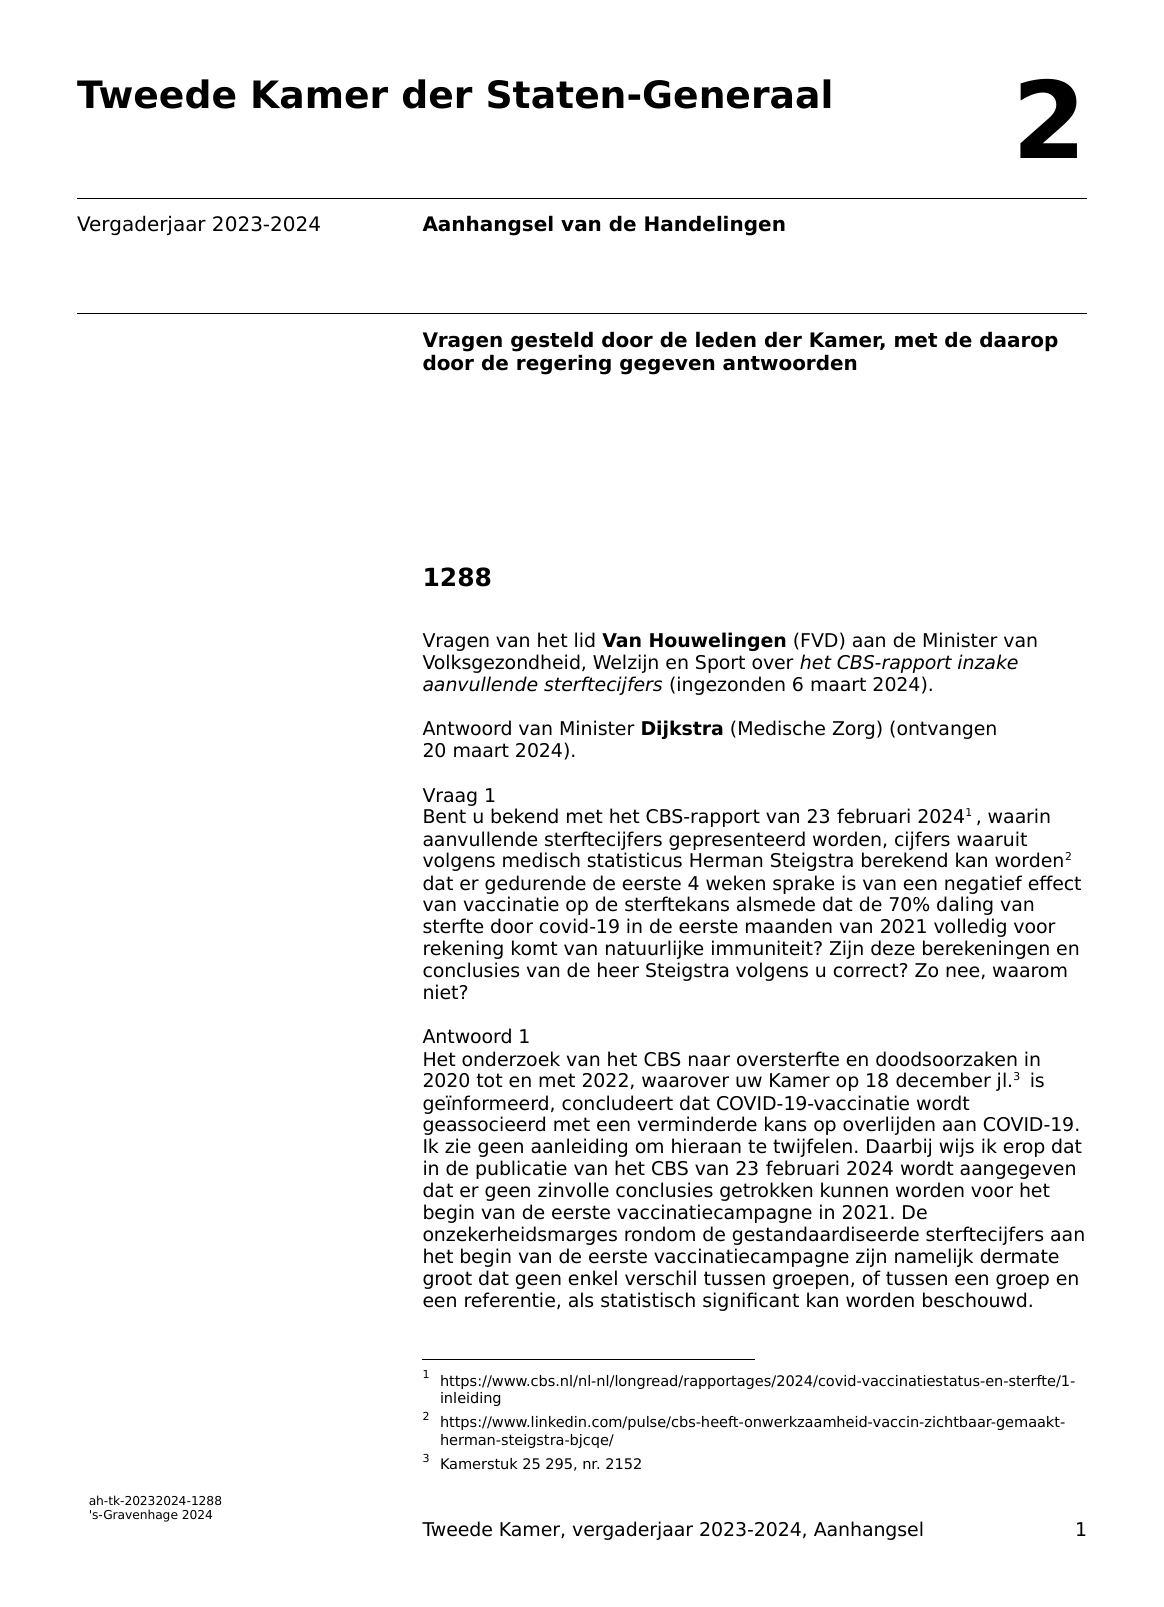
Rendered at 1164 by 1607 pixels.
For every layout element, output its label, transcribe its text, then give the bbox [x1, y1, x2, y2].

table_header 2 [886, 59, 1087, 198]
text 1288 [422, 563, 1087, 592]
text Antwoord van Minister Dijkstra (Medische Zorg) (ontvangen 20 maart 2024). [422, 718, 1087, 762]
table_cell Vragen gesteld door de leden der Kamer, met de daarop door de regering gegeven antwoorden [422, 314, 1087, 375]
text 's-Gravenhage 2024 [88, 1508, 323, 1522]
text https://www.linkedin.com/pulse/cbs-heeft-onwerkzaamheid-vaccin-zichtbaar-gemaakt-herman-steigstra-bjcqe/ [422, 1410, 1087, 1449]
text Vragen van het lid Van Houwelingen (FVD) aan de Minister van Volksgezondheid, Welzijn en Sport over het CBS-rapport inzake aanvullende sterftecijfers (ingezonden 6 maart 2024). [422, 630, 1087, 696]
table_cell Aanhangsel van de Handelingen [422, 199, 1087, 313]
text Kamerstuk 25 295, nr. 2152 [422, 1452, 1087, 1474]
text ah-tk-20232024-1288 [88, 1494, 323, 1508]
text Vraag 1 [422, 784, 1087, 806]
text Bent u bekend met het CBS-rapport van 23 februari 2024, waarin aanvullende sterftecijfers gepresenteerd worden, cijfers waaruit volgens medisch statisticus Herman Steigstra berekend kan worden dat er gedurende de eerste 4 weken sprake is van een negatief effect van vaccinatie op de sterftekans alsmede dat de 70% daling van sterfte door covid-19 in de eerste maanden van 2021 volledig voor rekening komt van natuurlijke immuniteit? Zijn deze berekeningen en conclusies van de heer Steigstra volgens u correct? Zo nee, waarom niet? [422, 806, 1087, 1004]
table_cell [77, 314, 422, 375]
text Het onderzoek van het CBS naar oversterfte en doodsoorzaken in 2020 tot en met 2022, waarover uw Kamer op 18 december jl. is geïnformeerd, concludeert dat COVID-19-vaccinatie wordt geassocieerd met een verminderde kans op overlijden aan COVID-19. Ik zie geen aanleiding om hieraan te twijfelen. Daarbij wijs ik erop dat in de publicatie van het CBS van 23 februari 2024 wordt aangegeven dat er geen zinvolle conclusies getrokken kunnen worden voor het begin van de eerste vaccinatiecampagne in 2021. De onzekerheidsmarges rondom de gestandaardiseerde sterftecijfers aan het begin van de eerste vaccinatiecampagne zijn namelijk dermate groot dat geen enkel verschil tussen groepen, of tussen een groep en een referentie, als statistisch significant kan worden beschouwd. [422, 1048, 1087, 1312]
table_cell Vergaderjaar 2023-2024 [77, 199, 422, 313]
text https://www.cbs.nl/nl-nl/longread/rapportages/2024/covid-vaccinatiestatus-en-sterfte/1-inleiding [422, 1368, 1087, 1407]
table_header Tweede Kamer der Staten-Generaal [77, 59, 886, 198]
text Antwoord 1 [422, 1026, 1087, 1048]
